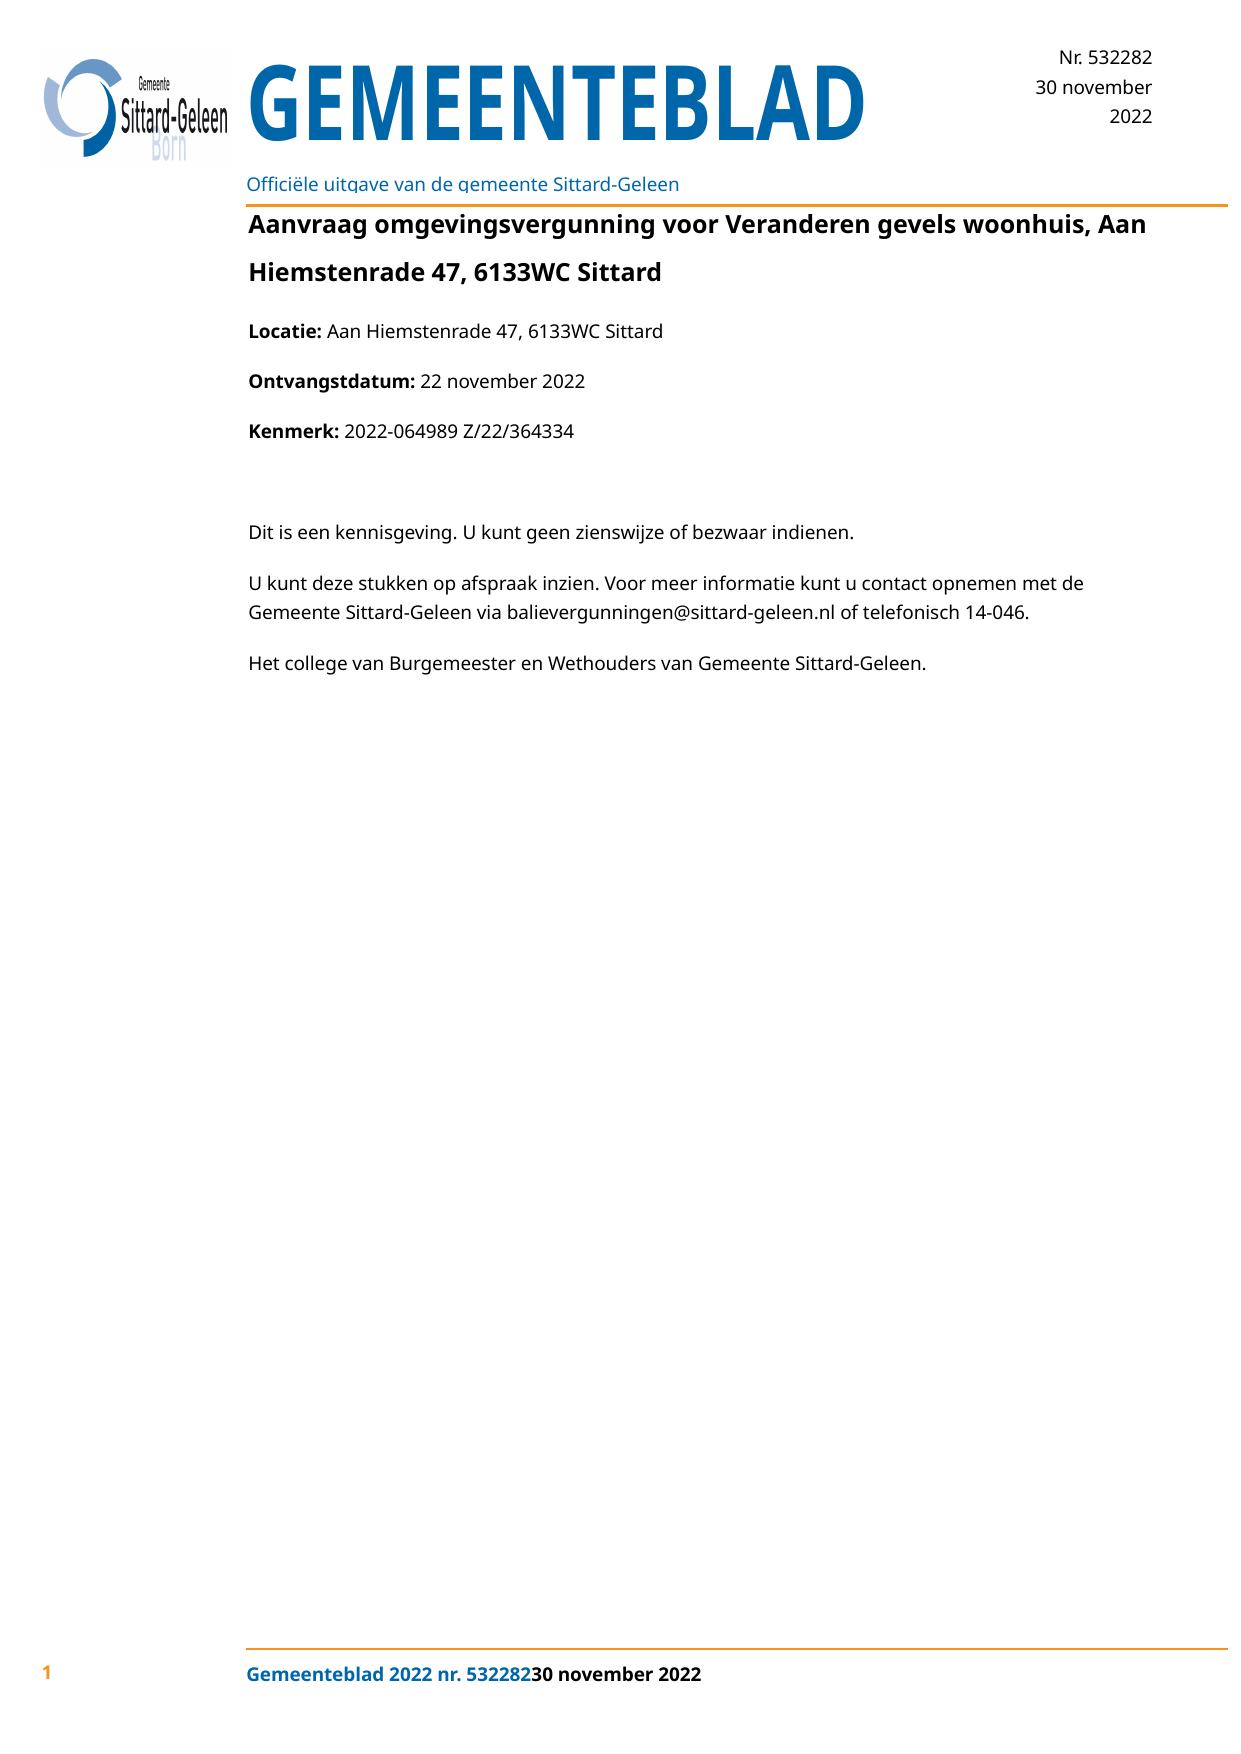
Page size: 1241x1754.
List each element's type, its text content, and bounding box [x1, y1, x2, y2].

text Kenmerk: 2022-064989 Z/22/364334 [248, 419, 1152, 444]
text Ontvangstdatum: 22 november 2022 [248, 368, 1152, 394]
text Locatie: Aan Hiemstenrade 47, 6133WC Sittard [248, 318, 1152, 344]
text Het college van Burgemeester en Wethouders van Gemeente Sittard-Geleen. [248, 650, 1152, 676]
text U kunt deze stukken op afspraak inzien. Voor meer informatie kunt u contact opnemen met de Gemeente Sittard-Geleen via balievergunningen@sittard-geleen.nl of telefonisch 14-046. [248, 570, 1152, 625]
text Aanvraag omgevingsvergunning voor Veranderen gevels woonhuis, Aan Hiemstenrade 47, 6133WC Sittard [248, 207, 1152, 288]
text Dit is een kennisgeving. U kunt geen zienswijze of bezwaar indienen. [248, 519, 1152, 545]
picture [41, 47, 231, 172]
